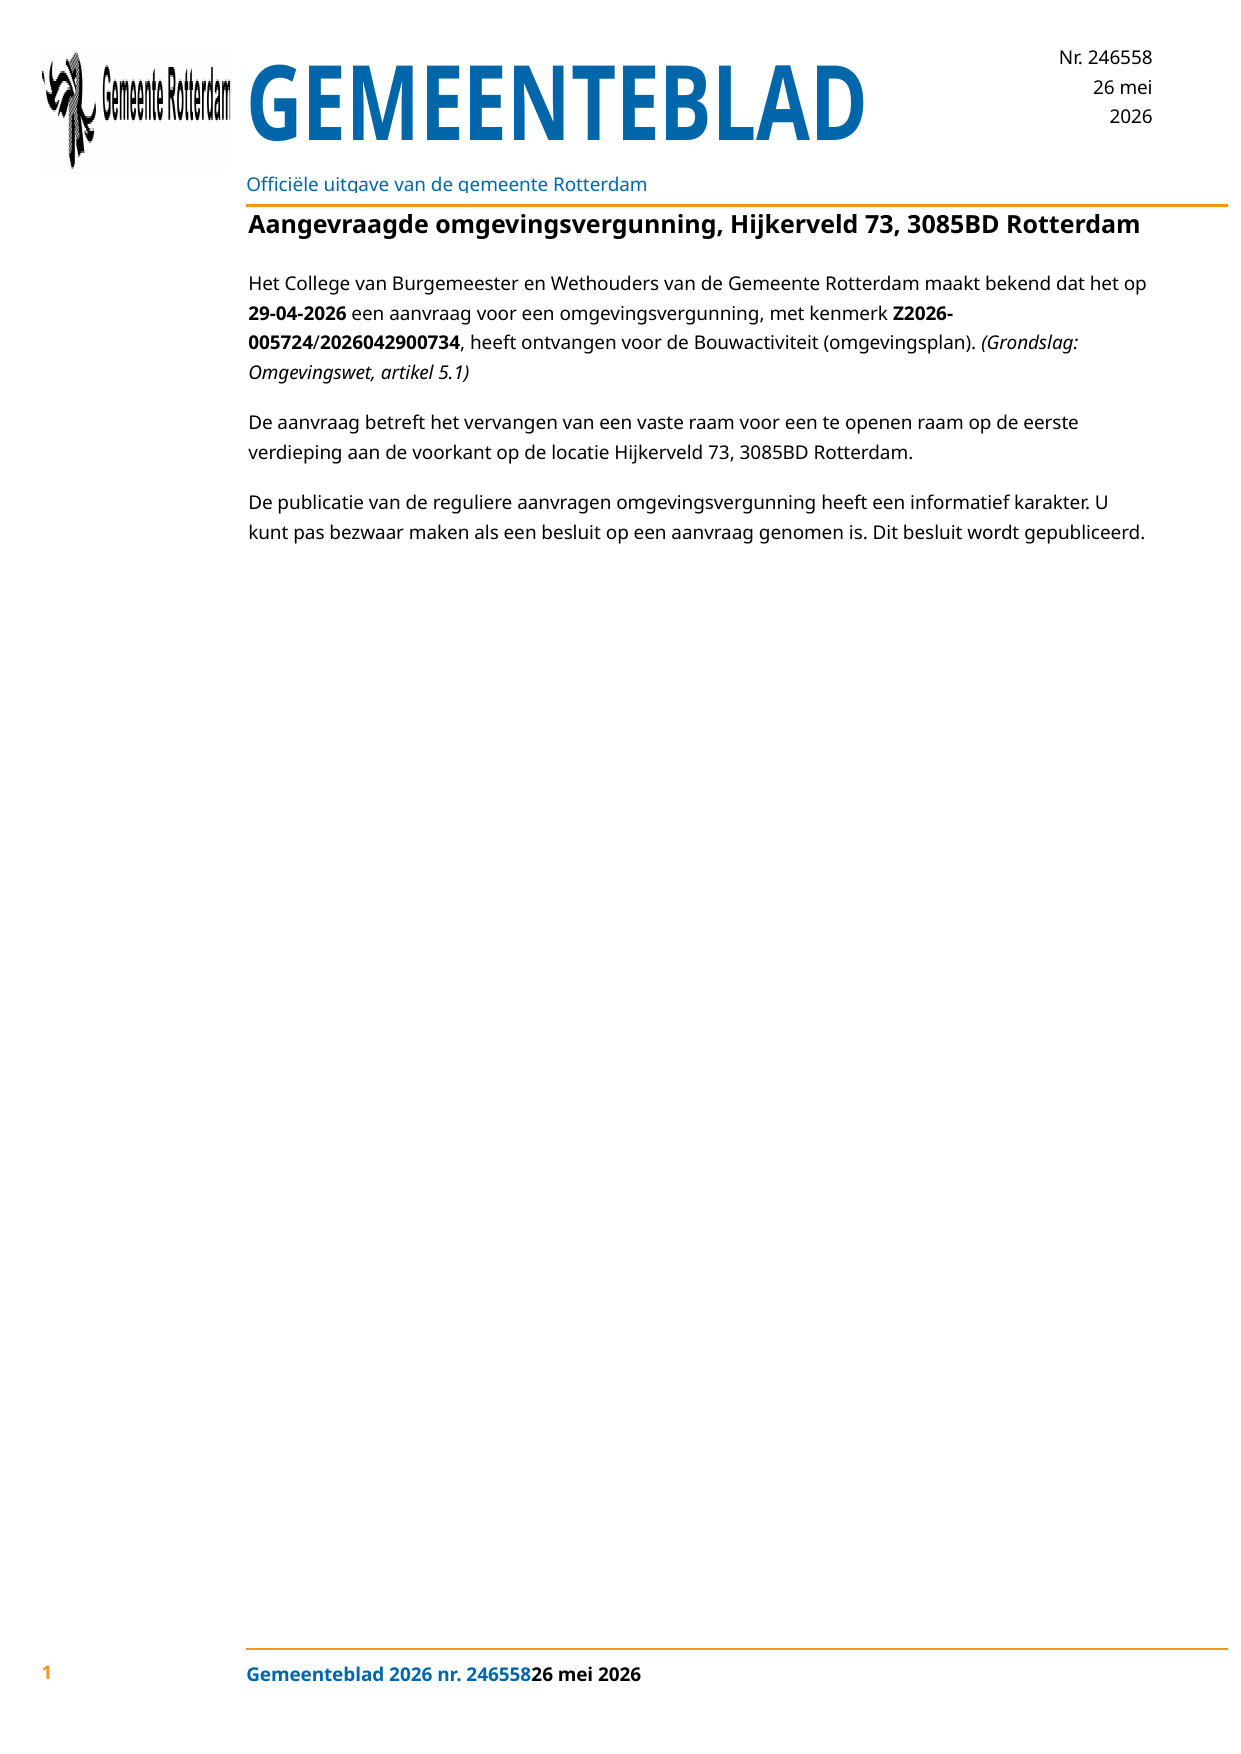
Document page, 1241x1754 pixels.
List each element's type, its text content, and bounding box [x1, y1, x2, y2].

picture [41, 47, 231, 172]
text Aangevraagde omgevingsvergunning, Hijkerveld 73, 3085BD Rotterdam [248, 207, 1152, 241]
text De aanvraag betreft het vervangen van een vaste raam voor een te openen raam op de eerste verdieping aan de voorkant op de locatie Hijkerveld 73, 3085BD Rotterdam. [248, 409, 1152, 465]
text De publicatie van de reguliere aanvragen omgevingsvergunning heeft een informatief karakter. U kunt pas bezwaar maken als een besluit op een aanvraag genomen is. Dit besluit wordt gepubliceerd. [248, 489, 1152, 545]
text Het College van Burgemeester en Wethouders van de Gemeente Rotterdam maakt bekend dat het op 29-04-2026 een aanvraag voor een omgevingsvergunning, met kenmerk Z2026-005724/2026042900734, heeft ontvangen voor de Bouwactiviteit (omgevingsplan). (Grondslag: Omgevingswet, artikel 5.1) [248, 270, 1152, 385]
